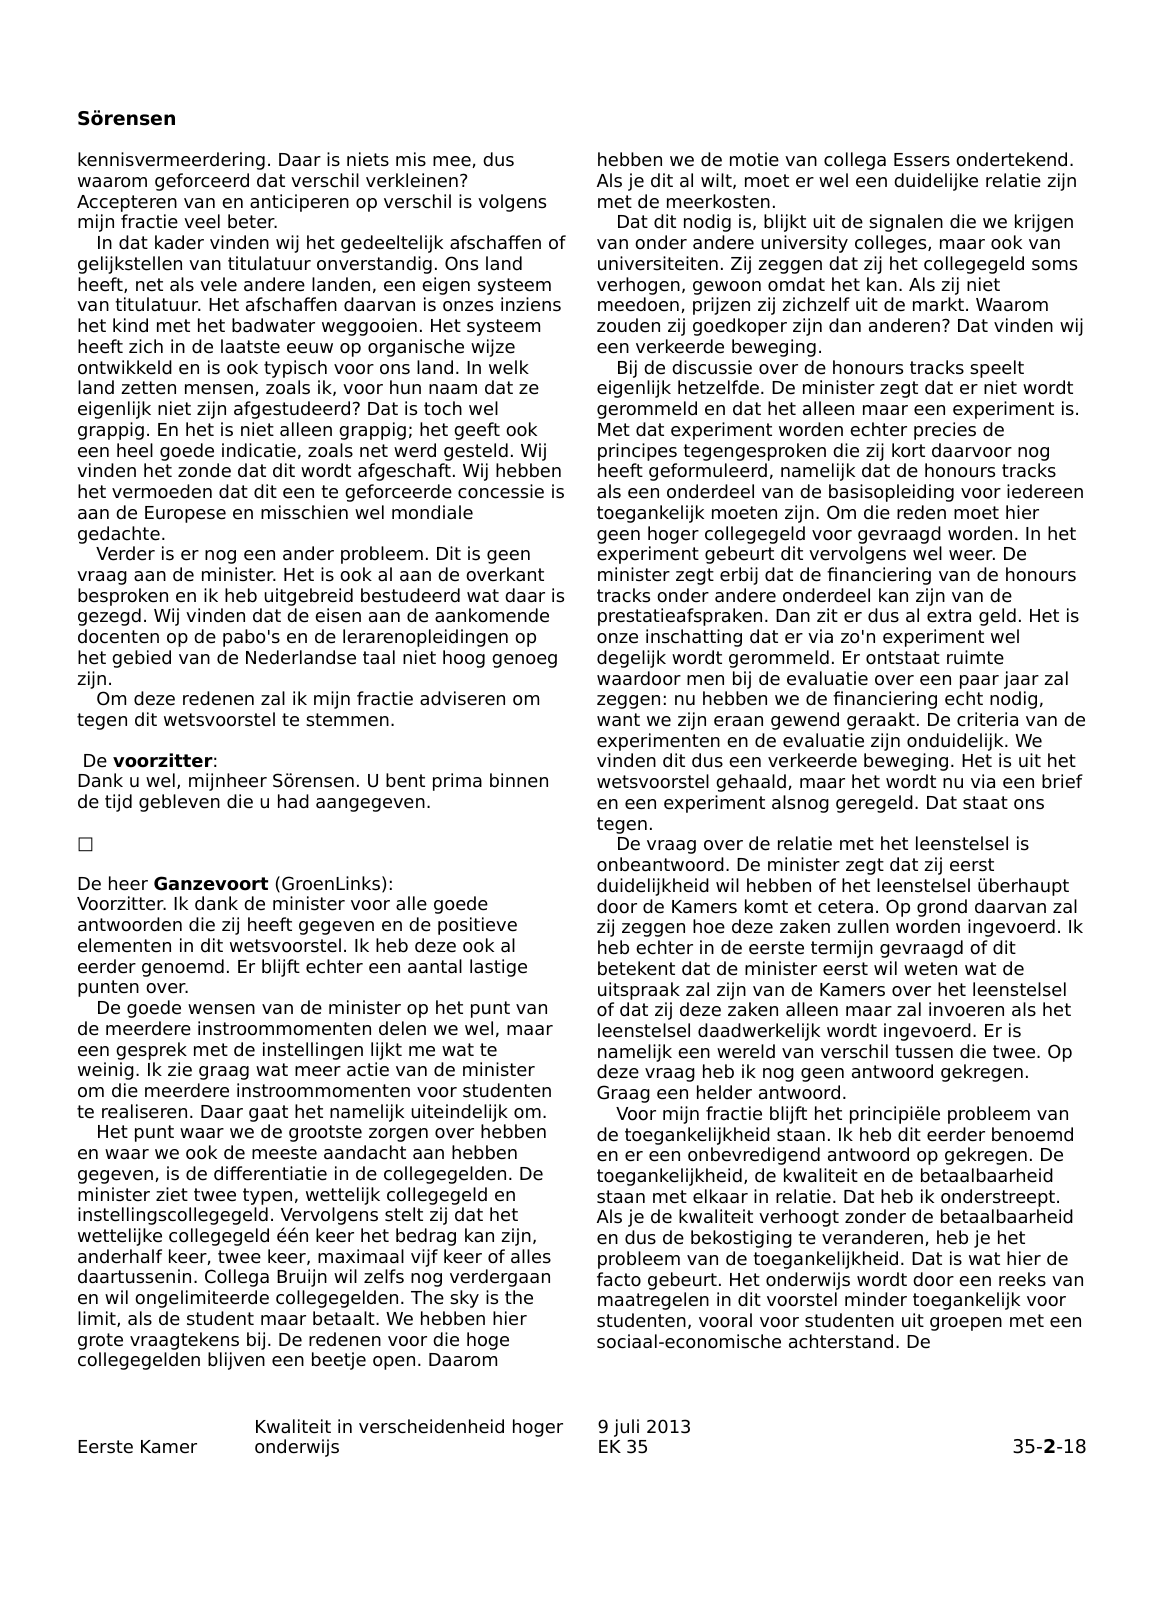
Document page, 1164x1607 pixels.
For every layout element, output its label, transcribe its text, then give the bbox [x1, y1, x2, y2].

text □ [77, 833, 567, 853]
text Voorzitter. Ik dank de minister voor alle goede antwoorden die zij heeft gegeven en de positieve elementen in dit wetsvoorstel. Ik heb deze ook al eerder genoemd. Er blijft echter een aantal lastige punten over. [77, 894, 567, 998]
text kennisvermeerdering. Daar is niets mis mee, dus waarom geforceerd dat verschil verkleinen? Accepteren van en anticiperen op verschil is volgens mijn fractie veel beter. [77, 150, 567, 233]
text De vraag over de relatie met het leenstelsel is onbeantwoord. De minister zegt dat zij eerst duidelijkheid wil hebben of het leenstelsel überhaupt door de Kamers komt et cetera. Op grond daarvan zal zij zeggen hoe deze zaken zullen worden ingevoerd. Ik heb echter in de eerste termijn gevraagd of dit betekent dat de minister eerst wil weten wat de uitspraak zal zijn van de Kamers over het leenstelsel of dat zij deze zaken alleen maar zal invoeren als het leenstelsel daadwerkelijk wordt ingevoerd. Er is namelijk een wereld van verschil tussen die twee. Op deze vraag heb ik nog geen antwoord gekregen. Graag een helder antwoord. [596, 834, 1087, 1104]
text Verder is er nog een ander probleem. Dit is geen vraag aan de minister. Het is ook al aan de overkant besproken en ik heb uitgebreid bestudeerd wat daar is gezegd. Wij vinden dat de eisen aan de aankomende docenten op de pabo's en de lerarenopleidingen op het gebied van de Nederlandse taal niet hoog genoeg zijn. [77, 544, 567, 689]
text Om deze redenen zal ik mijn fractie adviseren om tegen dit wetsvoorstel te stemmen. [77, 689, 567, 731]
text De heer Ganzevoort (GroenLinks): [77, 873, 567, 894]
text In dat kader vinden wij het gedeeltelijk afschaffen of gelijkstellen van titulatuur onverstandig. Ons land heeft, net als vele andere landen, een eigen systeem van titulatuur. Het afschaffen daarvan is onzes inziens het kind met het badwater weggooien. Het systeem heeft zich in de laatste eeuw op organische wijze ontwikkeld en is ook typisch voor ons land. In welk land zetten mensen, zoals ik, voor hun naam dat ze eigenlijk niet zijn afgestudeerd? Dat is toch wel grappig. En het is niet alleen grappig; het geeft ook een heel goede indicatie, zoals net werd gesteld. Wij vinden het zonde dat dit wordt afgeschaft. Wij hebben het vermoeden dat dit een te geforceerde concessie is aan de Europese en misschien wel mondiale gedachte. [77, 233, 567, 544]
text Dank u wel, mijnheer Sörensen. U bent prima binnen de tijd gebleven die u had aangegeven. [77, 771, 567, 813]
text Voor mijn fractie blijft het principiële probleem van de toegankelijkheid staan. Ik heb dit eerder benoemd en er een onbevredigend antwoord op gekregen. De toegankelijkheid, de kwaliteit en de betaalbaarheid staan met elkaar in relatie. Dat heb ik onderstreept. Als je de kwaliteit verhoogt zonder de betaalbaarheid en dus de bekostiging te veranderen, heb je het probleem van de toegankelijkheid. Dat is wat hier de facto gebeurt. Het onderwijs wordt door een reeks van maatregelen in dit voorstel minder toegankelijk voor studenten, vooral voor studenten uit groepen met een sociaal-economische achterstand. De [596, 1104, 1087, 1352]
text Bij de discussie over de honours tracks speelt eigenlijk hetzelfde. De minister zegt dat er niet wordt gerommeld en dat het alleen maar een experiment is. Met dat experiment worden echter precies de principes tegengesproken die zij kort daarvoor nog heeft geformuleerd, namelijk dat de honours tracks als een onderdeel van de basisopleiding voor iedereen toegankelijk moeten zijn. Om die reden moet hier geen hoger collegegeld voor gevraagd worden. In het experiment gebeurt dit vervolgens wel weer. De minister zegt erbij dat de financiering van de honours tracks onder andere onderdeel kan zijn van de prestatieafspraken. Dan zit er dus al extra geld. Het is onze inschatting dat er via zo'n experiment wel degelijk wordt gerommeld. Er ontstaat ruimte waardoor men bij de evaluatie over een paar jaar zal zeggen: nu hebben we de financiering echt nodig, want we zijn eraan gewend geraakt. De criteria van de experimenten en de evaluatie zijn onduidelijk. We vinden dit dus een verkeerde beweging. Het is uit het wetsvoorstel gehaald, maar het wordt nu via een brief en een experiment alsnog geregeld. Dat staat ons tegen. [596, 357, 1087, 834]
text De voorzitter: [77, 751, 567, 771]
text hebben we de motie van collega Essers ondertekend. Als je dit al wilt, moet er wel een duidelijke relatie zijn met de meerkosten. [596, 150, 1087, 212]
text Het punt waar we de grootste zorgen over hebben en waar we ook de meeste aandacht aan hebben gegeven, is de differentiatie in de collegegelden. De minister ziet twee typen, wettelijk collegegeld en instellingscollegegeld. Vervolgens stelt zij dat het wettelijke collegegeld één keer het bedrag kan zijn, anderhalf keer, twee keer, maximaal vijf keer of alles daartussenin. Collega Bruijn wil zelfs nog verdergaan en wil ongelimiteerde collegegelden. The sky is the limit, als de student maar betaalt. We hebben hier grote vraagtekens bij. De redenen voor die hoge collegegelden blijven een beetje open. Daarom [77, 1122, 567, 1371]
text Dat dit nodig is, blijkt uit de signalen die we krijgen van onder andere university colleges, maar ook van universiteiten. Zij zeggen dat zij het collegegeld soms verhogen, gewoon omdat het kan. Als zij niet meedoen, prijzen zij zichzelf uit de markt. Waarom zouden zij goedkoper zijn dan anderen? Dat vinden wij een verkeerde beweging. [596, 212, 1087, 357]
text De goede wensen van de minister op het punt van de meerdere instroommomenten delen we wel, maar een gesprek met de instellingen lijkt me wat te weinig. Ik zie graag wat meer actie van de minister om die meerdere instroommomenten voor studenten te realiseren. Daar gaat het namelijk uiteindelijk om. [77, 998, 567, 1122]
